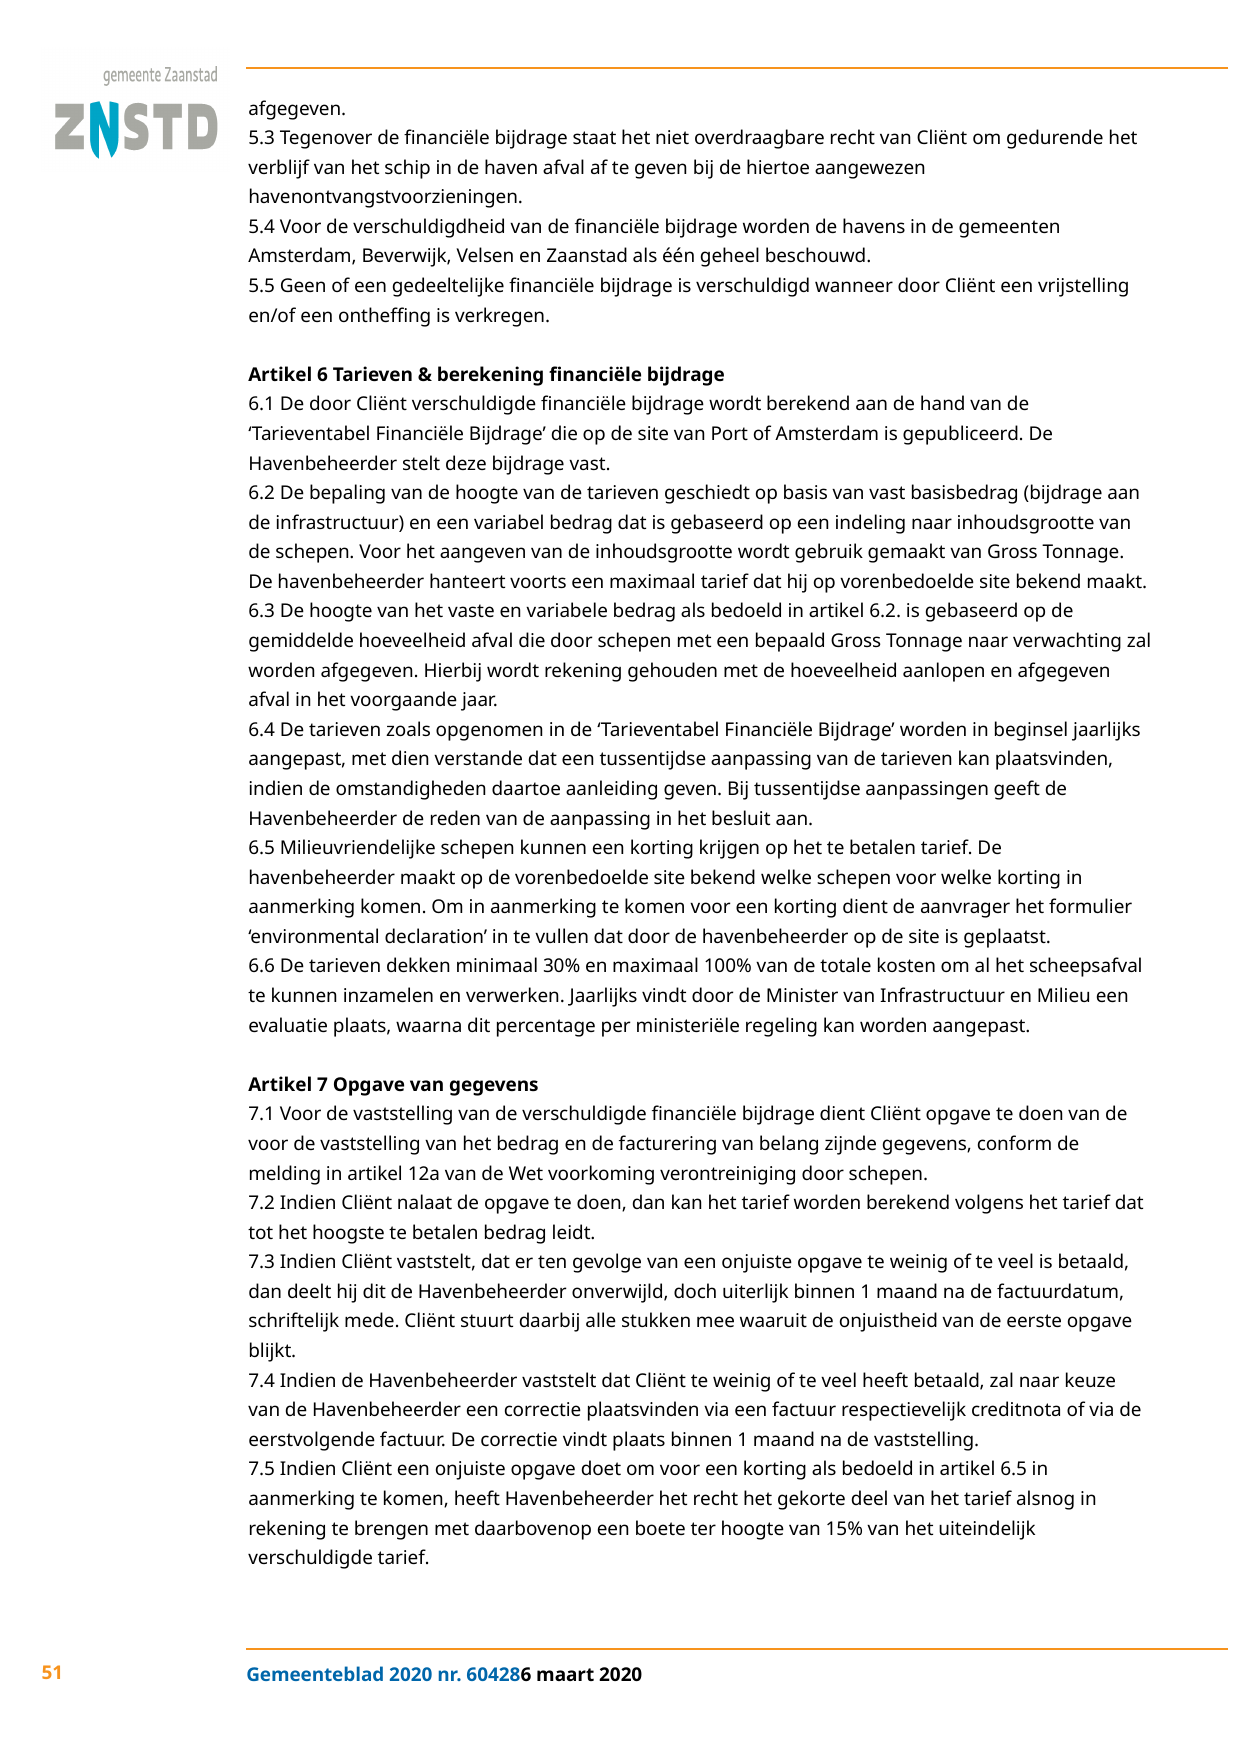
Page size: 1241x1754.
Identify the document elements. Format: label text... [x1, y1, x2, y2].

picture [41, 47, 231, 172]
text Artikel 7 Opgave van gegevens [248, 1071, 1152, 1097]
text 7.4 Indien de Havenbeheerder vaststelt dat Cliënt te weinig of te veel heeft betaald, zal naar keuze van de Havenbeheerder een correctie plaatsvinden via een factuur respectievelijk creditnota of via de eerstvolgende factuur. De correctie vindt plaats binnen 1 maand na de vaststelling. [248, 1367, 1152, 1452]
text afgegeven. [248, 95, 1152, 121]
text 6.6 De tarieven dekken minimaal 30% en maximaal 100% van de totale kosten om al het scheepsafval te kunnen inzamelen en verwerken. Jaarlijks vindt door de Minister van Infrastructuur en Milieu een evaluatie plaats, waarna dit percentage per ministeriële regeling kan worden aangepast. [248, 953, 1152, 1038]
text 5.5 Geen of een gedeeltelijke financiële bijdrage is verschuldigd wanneer door Cliënt een vrijstelling en/of een ontheffing is verkregen. [248, 272, 1152, 328]
text 6.5 Milieuvriendelijke schepen kunnen een korting krijgen op het te betalen tarief. De havenbeheerder maakt op de vorenbedoelde site bekend welke schepen voor welke korting in aanmerking komen. Om in aanmerking te komen voor een korting dient de aanvrager het formulier ‘environmental declaration’ in te vullen dat door de havenbeheerder op de site is geplaatst. [248, 834, 1152, 949]
text 5.4 Voor de verschuldigdheid van de financiële bijdrage worden de havens in de gemeenten Amsterdam, Beverwijk, Velsen en Zaanstad als één geheel beschouwd. [248, 213, 1152, 268]
text 7.3 Indien Cliënt vaststelt, dat er ten gevolge van een onjuiste opgave te weinig of te veel is betaald, dan deelt hij dit de Havenbeheerder onverwijld, doch uiterlijk binnen 1 maand na de factuurdatum, schriftelijk mede. Cliënt stuurt daarbij alle stukken mee waaruit de onjuistheid van de eerste opgave blijkt. [248, 1248, 1152, 1363]
text 7.1 Voor de vaststelling van de verschuldigde financiële bijdrage dient Cliënt opgave te doen van de voor de vaststelling van het bedrag en de facturering van belang zijnde gegevens, conform de melding in artikel 12a van de Wet voorkoming verontreiniging door schepen. [248, 1101, 1152, 1186]
text 6.2 De bepaling van de hoogte van de tarieven geschiedt op basis van vast basisbedrag (bijdrage aan de infrastructuur) en een variabel bedrag dat is gebaseerd op een indeling naar inhoudsgrootte van de schepen. Voor het aangeven van de inhoudsgrootte wordt gebruik gemaakt van Gross Tonnage. De havenbeheerder hanteert voorts een maximaal tarief dat hij op vorenbedoelde site bekend maakt. [248, 479, 1152, 594]
text 7.5 Indien Cliënt een onjuiste opgave doet om voor een korting als bedoeld in artikel 6.5 in aanmerking te komen, heeft Havenbeheerder het recht het gekorte deel van het tarief alsnog in rekening te brengen met daarbovenop een boete ter hoogte van 15% van het uiteindelijk verschuldigde tarief. [248, 1456, 1152, 1570]
text 6.4 De tarieven zoals opgenomen in de ‘Tarieventabel Financiële Bijdrage’ worden in beginsel jaarlijks aangepast, met dien verstande dat een tussentijdse aanpassing van de tarieven kan plaatsvinden, indien de omstandigheden daartoe aanleiding geven. Bij tussentijdse aanpassingen geeft de Havenbeheerder de reden van de aanpassing in het besluit aan. [248, 716, 1152, 831]
text Artikel 6 Tarieven & berekening financiële bijdrage [248, 361, 1152, 387]
text 6.3 De hoogte van het vaste en variabele bedrag als bedoeld in artikel 6.2. is gebaseerd op de gemiddelde hoeveelheid afval die door schepen met een bepaald Gross Tonnage naar verwachting zal worden afgegeven. Hierbij wordt rekening gehouden met de hoeveelheid aanlopen en afgegeven afval in het voorgaande jaar. [248, 598, 1152, 712]
text 6.1 De door Cliënt verschuldigde financiële bijdrage wordt berekend aan de hand van de ‘Tarieventabel Financiële Bijdrage’ die op de site van Port of Amsterdam is gepubliceerd. De Havenbeheerder stelt deze bijdrage vast. [248, 391, 1152, 476]
text 7.2 Indien Cliënt nalaat de opgave te doen, dan kan het tarief worden berekend volgens het tarief dat tot het hoogste te betalen bedrag leidt. [248, 1189, 1152, 1245]
text 5.3 Tegenover de financiële bijdrage staat het niet overdraagbare recht van Cliënt om gedurende het verblijf van het schip in de haven afval af te geven bij de hiertoe aangewezen havenontvangstvoorzieningen. [248, 124, 1152, 209]
